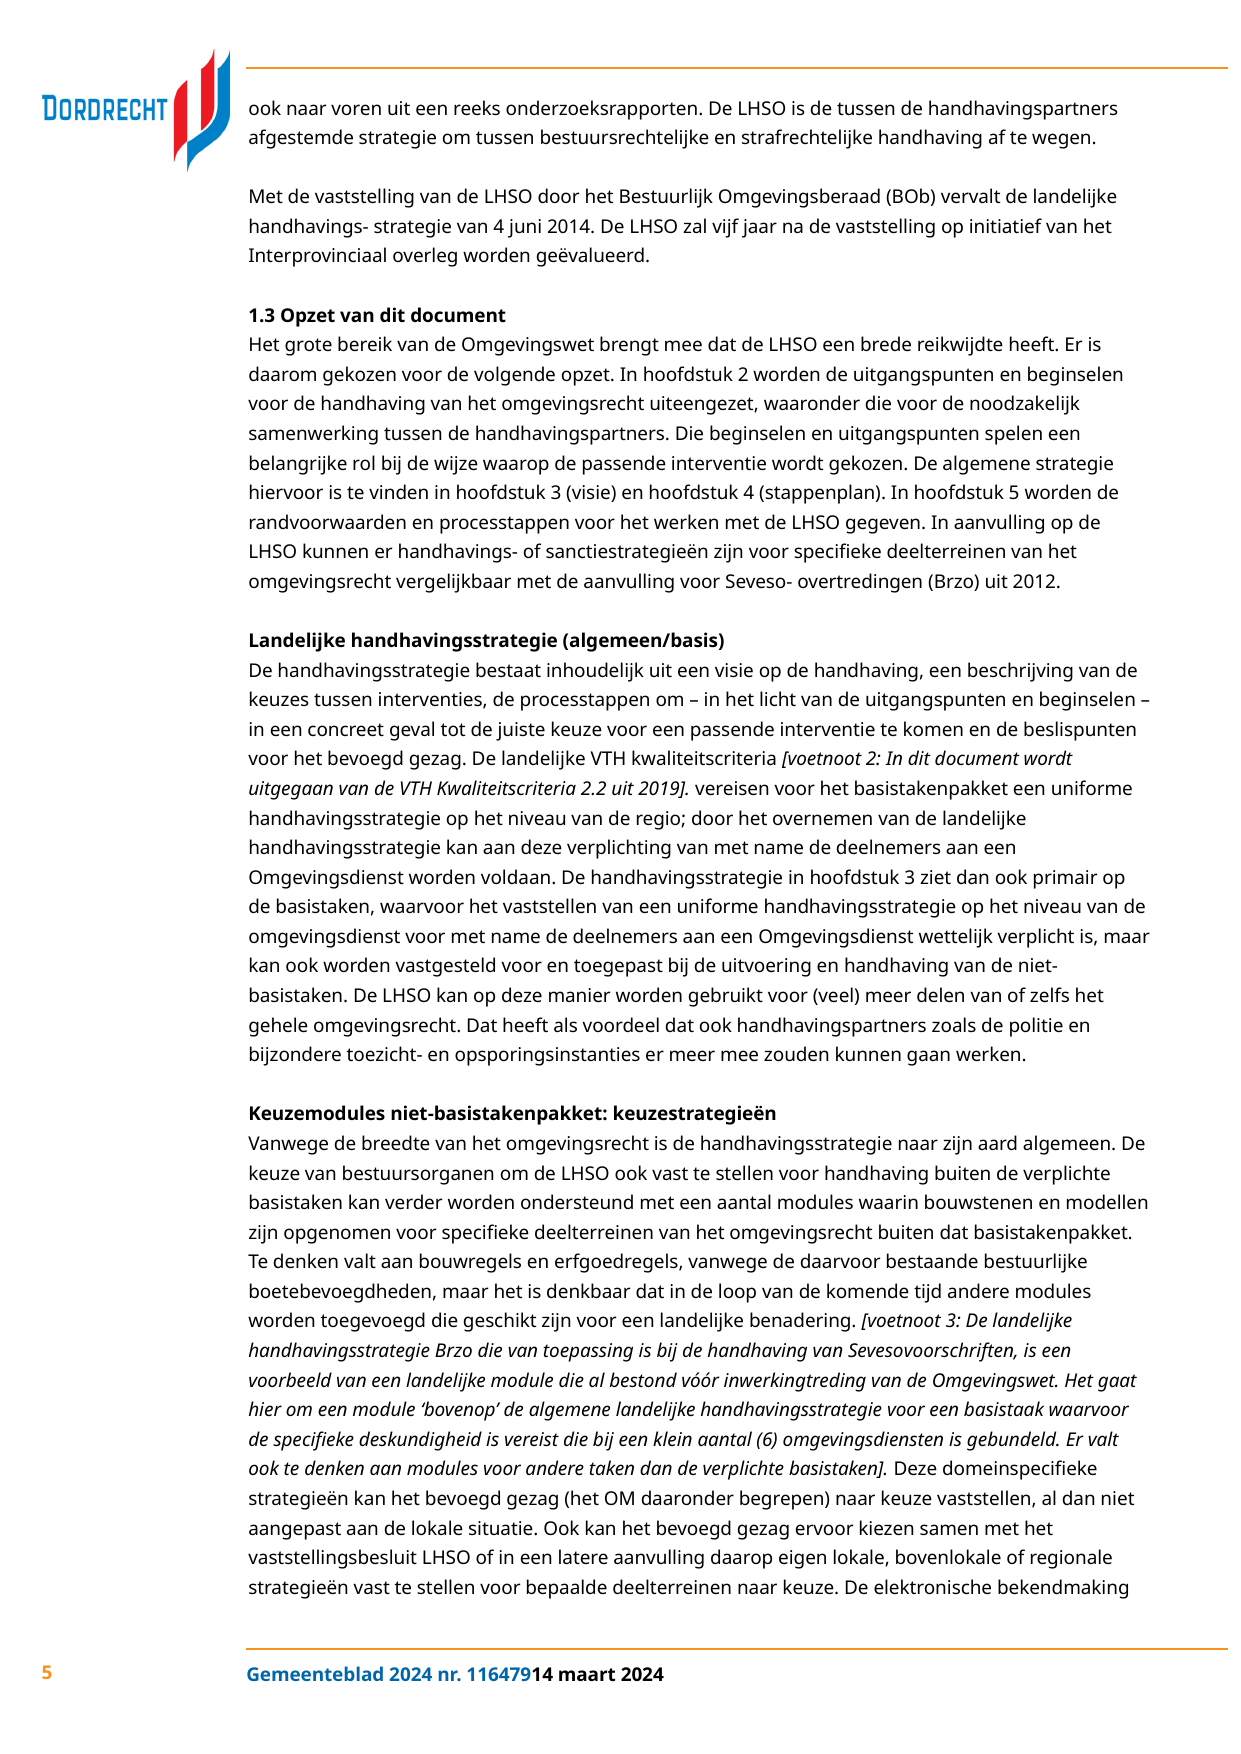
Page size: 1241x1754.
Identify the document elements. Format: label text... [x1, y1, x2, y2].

text ook naar voren uit een reeks onderzoeksrapporten. De LHSO is de tussen de handhavingspartners afgestemde strategie om tussen bestuursrechtelijke en strafrechtelijke handhaving af te wegen. [248, 95, 1152, 150]
text Vanwege de breedte van het omgevingsrecht is de handhavingsstrategie naar zijn aard algemeen. De keuze van bestuursorganen om de LHSO ook vast te stellen voor handhaving buiten de verplichte basistaken kan verder worden ondersteund met een aantal modules waarin bouwstenen en modellen zijn opgenomen voor specifieke deelterreinen van het omgevingsrecht buiten dat basistakenpakket. Te denken valt aan bouwregels en erfgoedregels, vanwege de daarvoor bestaande bestuurlijke boetebevoegdheden, maar het is denkbaar dat in de loop van de komende tijd andere modules worden toegevoegd die geschikt zijn voor een landelijke benadering. [voetnoot 3: De landelijke handhavingsstrategie Brzo die van toepassing is bij de handhaving van Seveso­voorschriften, is een voorbeeld van een landelijke module die al bestond vóór inwerkingtreding van de Omgevingswet. Het gaat hier om een module ‘bovenop’ de algemene landelijke handhavingsstrategie voor een basistaak waarvoor de specifieke deskundigheid is vereist die bij een klein aantal (6) omgevingsdiensten is gebundeld. Er valt ook te denken aan modules voor andere taken dan de verplichte basistaken]. Deze domeinspecifieke strategieën kan het bevoegd gezag (het OM daaronder begrepen) naar keuze vaststellen, al dan niet aangepast aan de lokale situatie. Ook kan het bevoegd gezag ervoor kiezen samen met het vaststellingsbesluit LHSO of in een latere aanvulling daarop eigen lokale, bovenlokale of regionale strategieën vast te stellen voor bepaalde deelterreinen naar keuze. De elektronische bekendmaking [248, 1130, 1152, 1600]
text Landelijke handhavingsstrategie (algemeen/basis) [248, 627, 1152, 653]
text Keuzemodules niet-basistakenpakket: keuzestrategieën [248, 1101, 1152, 1126]
picture [41, 47, 231, 172]
text Met de vaststelling van de LHSO door het Bestuurlijk Omgevingsberaad (BOb) vervalt de landelijke handhavings- strategie van 4 juni 2014. De LHSO zal vijf jaar na de vaststelling op initiatief van het Interprovinciaal overleg worden geëvalueerd. [248, 183, 1152, 268]
text De handhavingsstrategie bestaat inhoudelijk uit een visie op de handhaving, een beschrijving van de keuzes tussen interventies, de processtappen om – in het licht van de uitgangspunten en beginselen – in een concreet geval tot de juiste keuze voor een passende interventie te komen en de beslispunten voor het bevoegd gezag. De landelijke VTH kwaliteitscriteria [voetnoot 2: In dit document wordt uitgegaan van de VTH Kwaliteitscriteria 2.2 uit 2019]. vereisen voor het basistakenpakket een uniforme handhavingsstrategie op het niveau van de regio; door het overnemen van de landelijke handhavingsstrategie kan aan deze verplichting van met name de deelnemers aan een Omgevingsdienst worden voldaan. De handhavingsstrategie in hoofdstuk 3 ziet dan ook primair op de basistaken, waarvoor het vaststellen van een uniforme handhavingsstrategie op het niveau van de omgevingsdienst voor met name de deelnemers aan een Omgevingsdienst wettelijk verplicht is, maar kan ook worden vastgesteld voor en toegepast bij de uitvoering en handhaving van de niet-basistaken. De LHSO kan op deze manier worden gebruikt voor (veel) meer delen van of zelfs het gehele omgevingsrecht. Dat heeft als voordeel dat ook handhavingspartners zoals de politie en bijzondere toezicht- en opsporingsinstanties er meer mee zouden kunnen gaan werken. [248, 657, 1152, 1067]
text 1.3 Opzet van dit document [248, 302, 1152, 328]
text Het grote bereik van de Omgevingswet brengt mee dat de LHSO een brede reikwijdte heeft. Er is daarom gekozen voor de volgende opzet. In hoofdstuk 2 worden de uitgangspunten en beginselen voor de handhaving van het omgevingsrecht uiteengezet, waaronder die voor de noodzakelijk samenwerking tussen de handhavingspartners. Die beginselen en uitgangspunten spelen een belangrijke rol bij de wijze waarop de passende interventie wordt gekozen. De algemene strategie hiervoor is te vinden in hoofdstuk 3 (visie) en hoofdstuk 4 (stappenplan). In hoofdstuk 5 worden de randvoorwaarden en processtappen voor het werken met de LHSO gegeven. In aanvulling op de LHSO kunnen er handhavings- of sanctiestrategieën zijn voor specifieke deelterreinen van het omgevingsrecht vergelijkbaar met de aanvulling voor Seveso- overtredingen (Brzo) uit 2012. [248, 331, 1152, 594]
